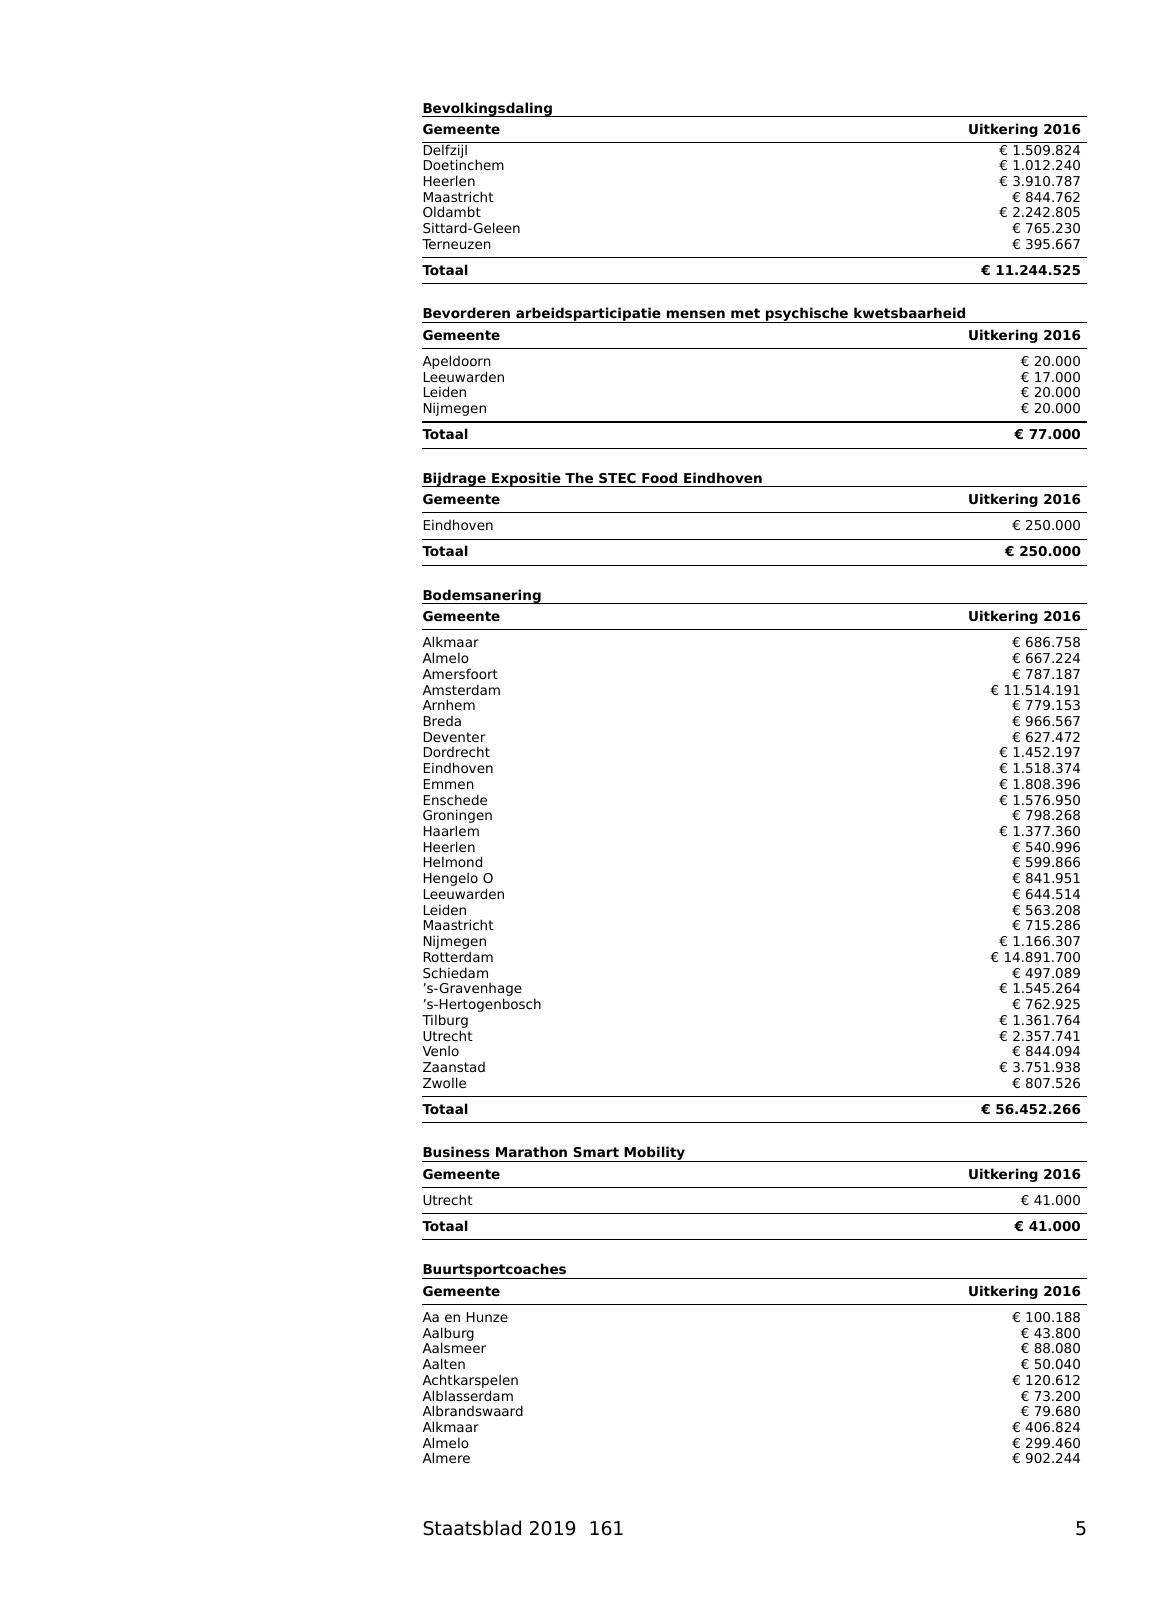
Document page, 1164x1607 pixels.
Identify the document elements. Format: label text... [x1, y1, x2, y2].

table_cell Terneuzen [422, 237, 754, 257]
table_header Buurtsportcoaches [422, 1262, 1087, 1278]
table_cell Almere [422, 1451, 754, 1467]
table_cell Alblasserdam [422, 1388, 754, 1404]
table_cell Albrandswaard [422, 1404, 754, 1420]
table_cell € 1.545.264 [754, 981, 1087, 997]
table_cell € 20.000 [754, 401, 1087, 421]
table_cell Amersfoort [422, 667, 754, 682]
table_cell Leeuwarden [422, 887, 754, 902]
table_cell € 765.230 [754, 221, 1087, 237]
table_cell € 14.891.700 [754, 950, 1087, 965]
table_cell ’s-Hertogenbosch [422, 997, 754, 1013]
table_cell Utrecht [422, 1188, 754, 1213]
table_cell Totaal [422, 423, 754, 447]
table_cell € 11.514.191 [754, 682, 1087, 698]
table_cell € 807.526 [754, 1076, 1087, 1096]
table_cell € 20.000 [754, 385, 1087, 401]
table_cell Groningen [422, 808, 754, 824]
table_cell Schiedam [422, 965, 754, 981]
table_cell € 497.089 [754, 965, 1087, 981]
table_cell € 50.040 [754, 1357, 1087, 1373]
table_cell Totaal [422, 258, 754, 283]
table_cell € 2.357.741 [754, 1028, 1087, 1044]
table_cell € 599.866 [754, 855, 1087, 871]
table_cell Aa en Hunze [422, 1305, 754, 1325]
table_cell Uitkering 2016 [754, 117, 1087, 142]
table_cell Totaal [422, 1097, 754, 1122]
table_cell Gemeente [422, 487, 754, 512]
table_cell Eindhoven [422, 513, 754, 538]
table_cell € 20.000 [754, 349, 1087, 369]
table_cell € 77.000 [754, 423, 1087, 447]
table_cell Helmond [422, 855, 754, 871]
table_cell Uitkering 2016 [754, 1279, 1087, 1304]
table_cell Uitkering 2016 [754, 604, 1087, 629]
table_cell € 100.188 [754, 1305, 1087, 1325]
table_cell € 798.268 [754, 808, 1087, 824]
table_cell Amsterdam [422, 682, 754, 698]
table_cell ’s-Gravenhage [422, 981, 754, 997]
table_cell € 3.910.787 [754, 174, 1087, 189]
table_cell Sittard-Geleen [422, 221, 754, 237]
table_cell € 715.286 [754, 918, 1087, 934]
table_cell Dordrecht [422, 745, 754, 761]
table_cell Leiden [422, 385, 754, 401]
table_cell Uitkering 2016 [754, 487, 1087, 512]
table_cell Totaal [422, 540, 754, 564]
table_cell € 43.800 [754, 1325, 1087, 1341]
table_cell Arnhem [422, 698, 754, 714]
table_cell Gemeente [422, 1279, 754, 1304]
table_cell € 902.244 [754, 1451, 1087, 1467]
table_cell € 644.514 [754, 887, 1087, 902]
table_cell Aalten [422, 1357, 754, 1373]
table_cell Utrecht [422, 1028, 754, 1044]
table_cell € 73.200 [754, 1388, 1087, 1404]
table_cell Nijmegen [422, 401, 754, 421]
table_cell € 406.824 [754, 1420, 1087, 1436]
table_cell € 667.224 [754, 651, 1087, 667]
table_cell € 779.153 [754, 698, 1087, 714]
table_cell € 79.680 [754, 1404, 1087, 1420]
table_cell € 88.080 [754, 1341, 1087, 1357]
table_cell Gemeente [422, 117, 754, 142]
table_cell Hengelo O [422, 871, 754, 887]
table_header Bijdrage Expositie The STEC Food Eindhoven [422, 470, 1087, 486]
table_header Bevorderen arbeidsparticipatie mensen met psychische kwetsbaarheid [422, 306, 1087, 322]
table_cell Uitkering 2016 [754, 1162, 1087, 1187]
table_cell Venlo [422, 1044, 754, 1060]
table_cell Leiden [422, 903, 754, 918]
table_cell Alkmaar [422, 1420, 754, 1436]
table_cell € 3.751.938 [754, 1060, 1087, 1076]
table_cell € 627.472 [754, 730, 1087, 745]
table_cell € 1.509.824 [754, 143, 1087, 158]
table_cell € 844.762 [754, 190, 1087, 205]
table_header Bevolkingsdaling [422, 100, 1087, 116]
table_cell Emmen [422, 777, 754, 792]
table_cell € 41.000 [754, 1214, 1087, 1239]
table_cell € 395.667 [754, 237, 1087, 257]
table_cell Gemeente [422, 1162, 754, 1187]
table_cell Zwolle [422, 1076, 754, 1096]
table_cell Gemeente [422, 323, 754, 348]
table_cell € 11.244.525 [754, 258, 1087, 283]
table_cell € 250.000 [754, 540, 1087, 564]
table_cell € 563.208 [754, 903, 1087, 918]
table_cell € 41.000 [754, 1188, 1087, 1213]
table_cell Uitkering 2016 [754, 323, 1087, 348]
table_cell € 1.808.396 [754, 777, 1087, 792]
table_cell € 1.377.360 [754, 824, 1087, 839]
table_cell Alkmaar [422, 630, 754, 651]
table_cell Maastricht [422, 918, 754, 934]
table_cell € 1.452.197 [754, 745, 1087, 761]
table_cell Breda [422, 714, 754, 729]
table_cell Enschede [422, 793, 754, 808]
table_cell € 1.012.240 [754, 158, 1087, 174]
table_cell Apeldoorn [422, 349, 754, 369]
table_cell Eindhoven [422, 761, 754, 777]
table_cell Zaanstad [422, 1060, 754, 1076]
table_cell Deventer [422, 730, 754, 745]
table_cell € 250.000 [754, 513, 1087, 538]
table_cell € 120.612 [754, 1373, 1087, 1388]
table_cell € 762.925 [754, 997, 1087, 1013]
table_cell Haarlem [422, 824, 754, 839]
table_cell Gemeente [422, 604, 754, 629]
table_cell Totaal [422, 1214, 754, 1239]
table_cell Aalburg [422, 1325, 754, 1341]
table_cell Nijmegen [422, 934, 754, 950]
table_cell € 787.187 [754, 667, 1087, 682]
table_cell € 2.242.805 [754, 205, 1087, 221]
table_cell Tilburg [422, 1013, 754, 1028]
table_cell Rotterdam [422, 950, 754, 965]
table_cell Oldambt [422, 205, 754, 221]
table_cell Achtkarspelen [422, 1373, 754, 1388]
table_cell € 966.567 [754, 714, 1087, 729]
table_cell € 841.951 [754, 871, 1087, 887]
table_cell € 1.576.950 [754, 793, 1087, 808]
table_cell Delfzijl [422, 143, 754, 158]
table_cell Maastricht [422, 190, 754, 205]
table_header Bodemsanering [422, 588, 1087, 603]
table_cell € 17.000 [754, 370, 1087, 385]
table_cell € 299.460 [754, 1436, 1087, 1451]
table_cell Almelo [422, 651, 754, 667]
table_header Business Marathon Smart Mobility [422, 1145, 1087, 1161]
table_cell € 1.166.307 [754, 934, 1087, 950]
table_cell Almelo [422, 1436, 754, 1451]
table_cell € 844.094 [754, 1044, 1087, 1060]
table_cell Heerlen [422, 840, 754, 855]
table_cell Doetinchem [422, 158, 754, 174]
table_cell Aalsmeer [422, 1341, 754, 1357]
table_cell Heerlen [422, 174, 754, 189]
table_cell € 686.758 [754, 630, 1087, 651]
table_cell € 1.361.764 [754, 1013, 1087, 1028]
table_cell € 1.518.374 [754, 761, 1087, 777]
table_cell € 540.996 [754, 840, 1087, 855]
table_cell € 56.452.266 [754, 1097, 1087, 1122]
table_cell Leeuwarden [422, 370, 754, 385]
